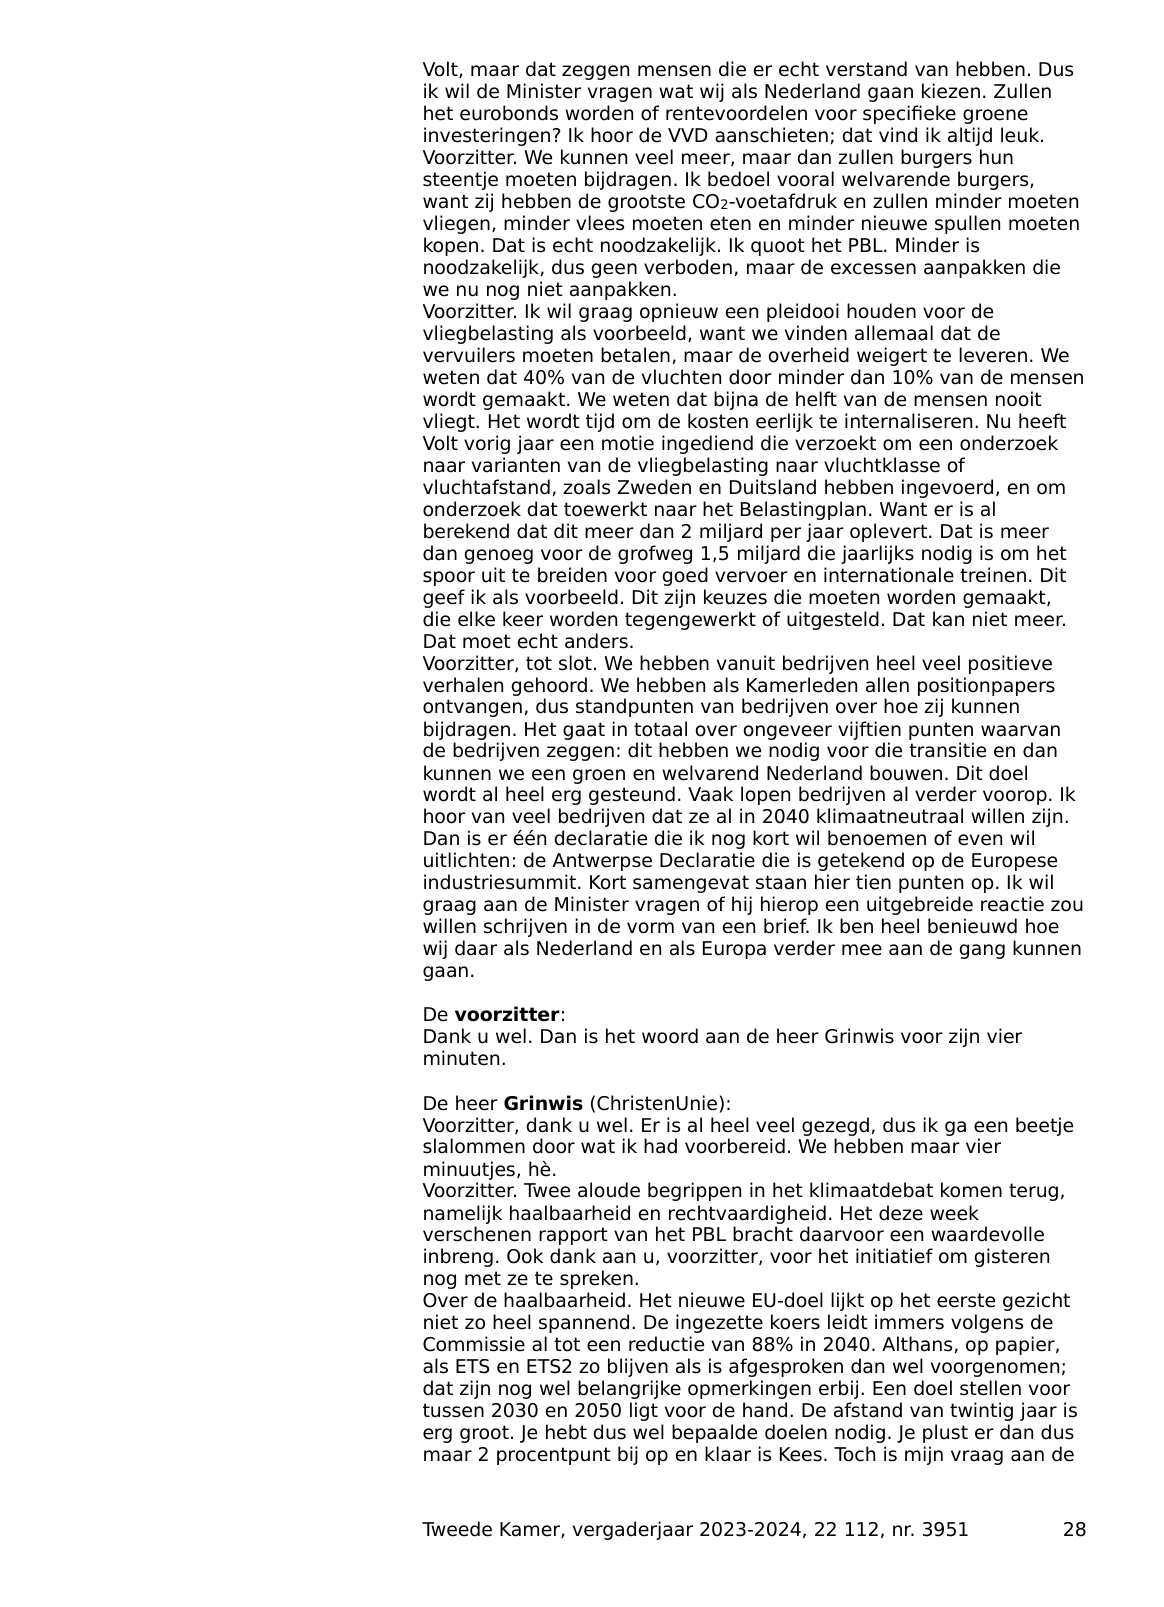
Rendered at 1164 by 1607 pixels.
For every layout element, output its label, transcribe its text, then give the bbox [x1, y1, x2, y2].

text Dan is er één declaratie die ik nog kort wil benoemen of even wil uitlichten: de Antwerpse Declaratie die is getekend op de Europese industriesummit. Kort samengevat staan hier tien punten op. Ik wil graag aan de Minister vragen of hij hierop een uitgebreide reactie zou willen schrijven in de vorm van een brief. Ik ben heel benieuwd hoe wij daar als Nederland en als Europa verder mee aan de gang kunnen gaan. [422, 828, 1087, 982]
text Voorzitter, dank u wel. Er is al heel veel gezegd, dus ik ga een beetje slalommen door wat ik had voorbereid. We hebben maar vier minuutjes, hè. [422, 1114, 1087, 1180]
text Volt, maar dat zeggen mensen die er echt verstand van hebben. Dus ik wil de Minister vragen wat wij als Nederland gaan kiezen. Zullen het eurobonds worden of rentevoordelen voor specifieke groene investeringen? Ik hoor de VVD aanschieten; dat vind ik altijd leuk. [422, 59, 1087, 147]
text Over de haalbaarheid. Het nieuwe EU-doel lijkt op het eerste gezicht niet zo heel spannend. De ingezette koers leidt immers volgens de Commissie al tot een reductie van 88% in 2040. Althans, op papier, als ETS en ETS2 zo blijven als is afgesproken dan wel voorgenomen; dat zijn nog wel belangrijke opmerkingen erbij. Een doel stellen voor tussen 2030 en 2050 ligt voor de hand. De afstand van twintig jaar is erg groot. Je hebt dus wel bepaalde doelen nodig. Je plust er dan dus maar 2 procentpunt bij op en klaar is Kees. Toch is mijn vraag aan de [422, 1290, 1087, 1466]
text Voorzitter. We kunnen veel meer, maar dan zullen burgers hun steentje moeten bijdragen. Ik bedoel vooral welvarende burgers, want zij hebben de grootste CO2-voetafdruk en zullen minder moeten vliegen, minder vlees moeten eten en minder nieuwe spullen moeten kopen. Dat is echt noodzakelijk. Ik quoot het PBL. Minder is noodzakelijk, dus geen verboden, maar de excessen aanpakken die we nu nog niet aanpakken. [422, 147, 1087, 301]
text Voorzitter. Twee aloude begrippen in het klimaatdebat komen terug, namelijk haalbaarheid en rechtvaardigheid. Het deze week verschenen rapport van het PBL bracht daarvoor een waardevolle inbreng. Ook dank aan u, voorzitter, voor het initiatief om gisteren nog met ze te spreken. [422, 1180, 1087, 1290]
text Dank u wel. Dan is het woord aan de heer Grinwis voor zijn vier minuten. [422, 1026, 1087, 1070]
text De voorzitter: [422, 1004, 1087, 1026]
text Voorzitter, tot slot. We hebben vanuit bedrijven heel veel positieve verhalen gehoord. We hebben als Kamerleden allen positionpapers ontvangen, dus standpunten van bedrijven over hoe zij kunnen bijdragen. Het gaat in totaal over ongeveer vijftien punten waarvan de bedrijven zeggen: dit hebben we nodig voor die transitie en dan kunnen we een groen en welvarend Nederland bouwen. Dit doel wordt al heel erg gesteund. Vaak lopen bedrijven al verder voorop. Ik hoor van veel bedrijven dat ze al in 2040 klimaatneutraal willen zijn. [422, 652, 1087, 828]
text De heer Grinwis (ChristenUnie): [422, 1092, 1087, 1114]
text Voorzitter. Ik wil graag opnieuw een pleidooi houden voor de vliegbelasting als voorbeeld, want we vinden allemaal dat de vervuilers moeten betalen, maar de overheid weigert te leveren. We weten dat 40% van de vluchten door minder dan 10% van de mensen wordt gemaakt. We weten dat bijna de helft van de mensen nooit vliegt. Het wordt tijd om de kosten eerlijk te internaliseren. Nu heeft Volt vorig jaar een motie ingediend die verzoekt om een onderzoek naar varianten van de vliegbelasting naar vluchtklasse of vluchtafstand, zoals Zweden en Duitsland hebben ingevoerd, en om onderzoek dat toewerkt naar het Belastingplan. Want er is al berekend dat dit meer dan 2 miljard per jaar oplevert. Dat is meer dan genoeg voor de grofweg 1,5 miljard die jaarlijks nodig is om het spoor uit te breiden voor goed vervoer en internationale treinen. Dit geef ik als voorbeeld. Dit zijn keuzes die moeten worden gemaakt, die elke keer worden tegengewerkt of uitgesteld. Dat kan niet meer. Dat moet echt anders. [422, 301, 1087, 652]
